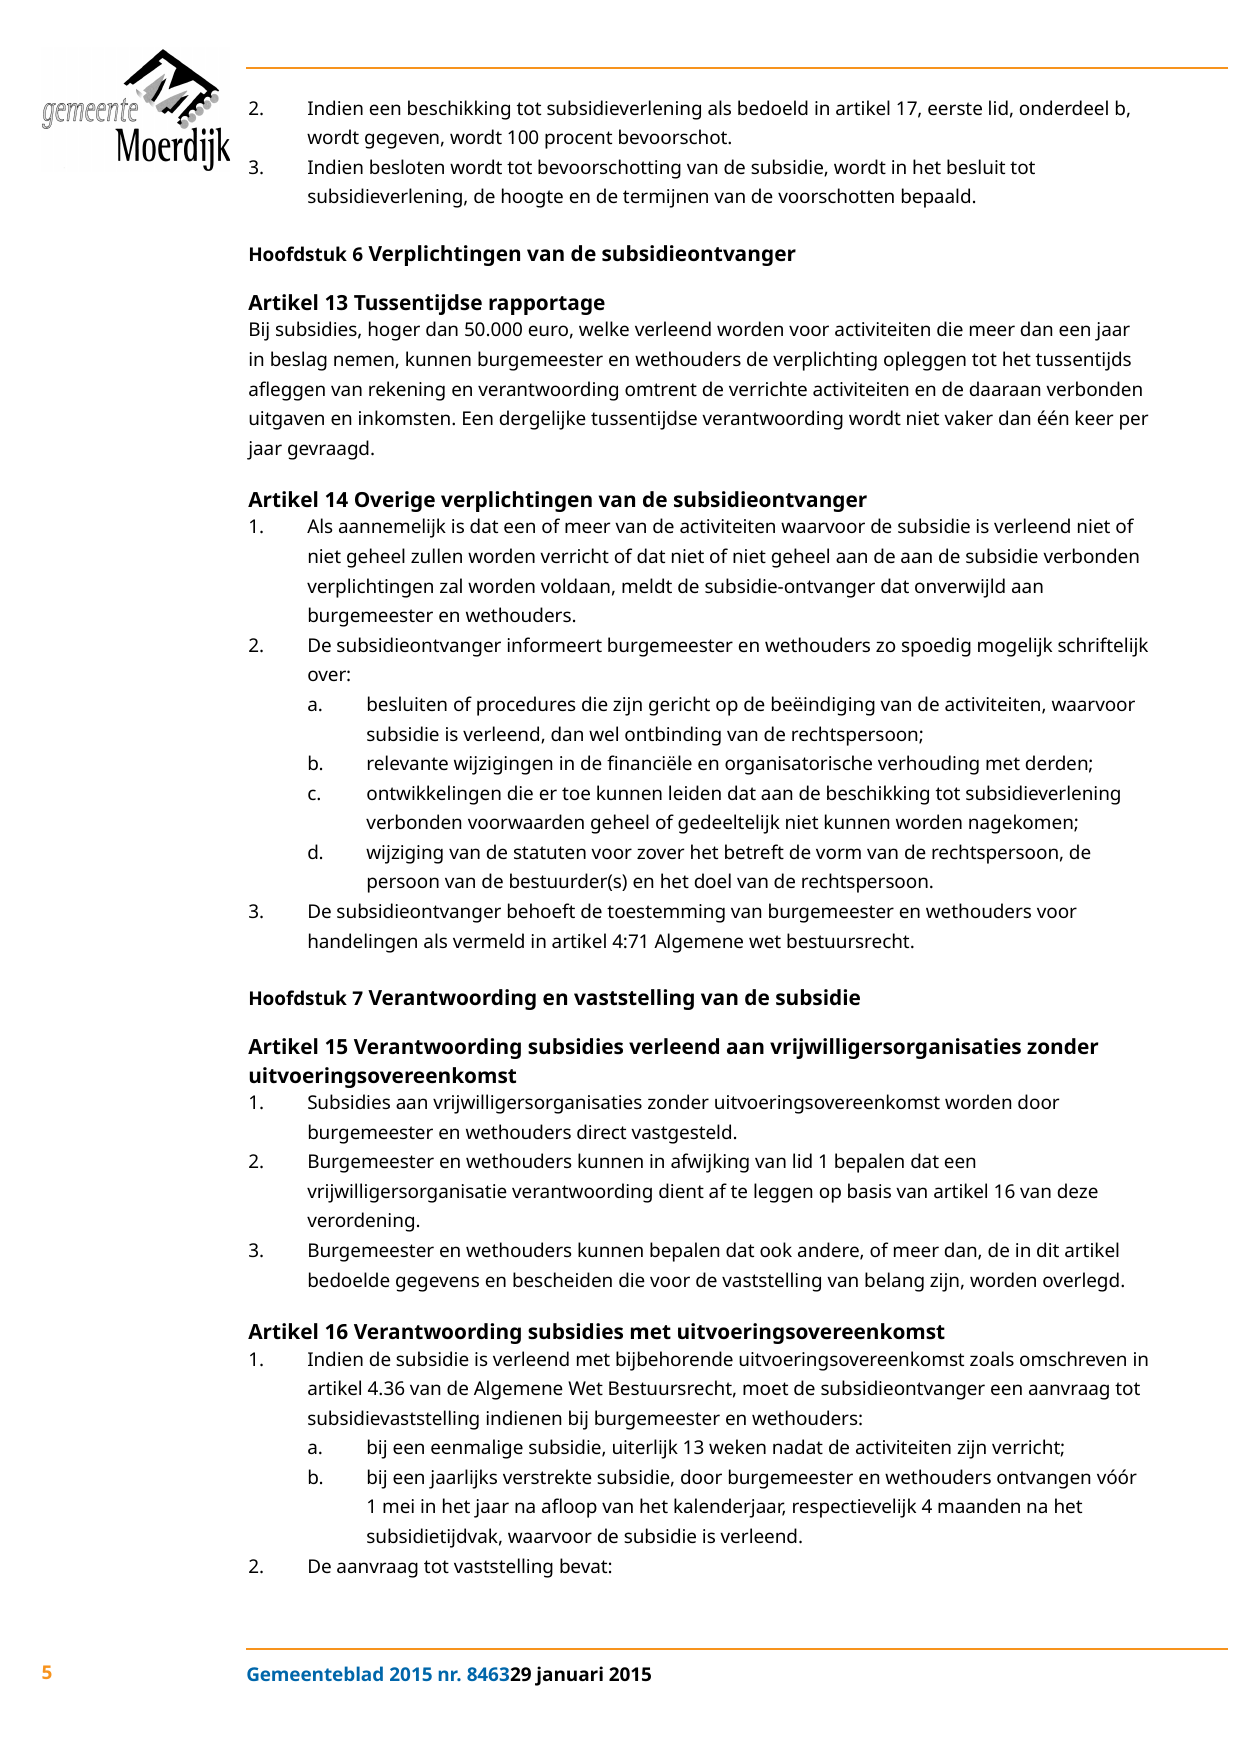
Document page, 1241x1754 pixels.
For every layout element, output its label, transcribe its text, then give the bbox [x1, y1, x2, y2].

text Hoofdstuk 6 Verplichtingen van de subsidieontvanger [248, 239, 1152, 267]
text Artikel 16 Verantwoording subsidies met uitvoeringsovereenkomst [248, 1317, 1152, 1346]
picture [41, 47, 231, 172]
list Als aannemelijk is dat een of meer van de activiteiten waarvoor de subsidie is verleend niet of niet geheel zullen worden verricht of dat niet of niet geheel aan de aan de subsidie verbonden verplichtingen zal worden voldaan, meldt de subsidie-ontvanger dat onverwijld aan burgemeester en wethouders. [248, 514, 1152, 628]
text Hoofdstuk 7 Verantwoording en vaststelling van de subsidie [248, 983, 1152, 1012]
text Artikel 15 Verantwoording subsidies verleend aan vrijwilligersorganisaties zonder uitvoeringsovereenkomst [248, 1032, 1152, 1089]
list Indien een beschikking tot subsidieverlening als bedoeld in artikel 17, eerste lid, onderdeel b, wordt gegeven, wordt 100 procent bevoorschot. [248, 95, 1152, 150]
list De aanvraag tot vaststelling bevat: [248, 1553, 1152, 1578]
list Subsidies aan vrijwilligersorganisaties zonder uitvoeringsovereenkomst worden door burgemeester en wethouders direct vastgesteld. [248, 1089, 1152, 1145]
list De subsidieontvanger behoeft de toestemming van burgemeester en wethouders voor handelingen als vermeld in artikel 4:71 Algemene wet bestuursrecht. [248, 898, 1152, 954]
list wijziging van de statuten voor zover het betreft de vorm van de rechtspersoon, de persoon van de bestuurder(s) en het doel van de rechtspersoon. [307, 839, 1152, 894]
list De subsidieontvanger informeert burgemeester en wethouders zo spoedig mogelijk schriftelijk over: [248, 632, 1152, 687]
list bij een jaarlijks verstrekte subsidie, door burgemeester en wethouders ontvangen vóór 1 mei in het jaar na afloop van het kalenderjaar, respectievelijk 4 maanden na het subsidietijdvak, waarvoor de subsidie is verleend. [307, 1464, 1152, 1549]
text Bij subsidies, hoger dan 50.000 euro, welke verleend worden voor activiteiten die meer dan een jaar in beslag nemen, kunnen burgemeester en wethouders de verplichting opleggen tot het tussentijds afleggen van rekening en verantwoording omtrent de verrichte activiteiten en de daaraan verbonden uitgaven en inkomsten. Een dergelijke tussentijdse verantwoording wordt niet vaker dan één keer per jaar gevraagd. [248, 317, 1152, 461]
list ontwikkelingen die er toe kunnen leiden dat aan de beschikking tot subsidieverlening verbonden voorwaarden geheel of gedeeltelijk niet kunnen worden nagekomen; [307, 780, 1152, 835]
text Artikel 14 Overige verplichtingen van de subsidieontvanger [248, 485, 1152, 514]
list Indien besloten wordt tot bevoorschotting van de subsidie, wordt in het besluit tot subsidieverlening, de hoogte en de termijnen van de voorschotten bepaald. [248, 154, 1152, 209]
list relevante wijzigingen in de financiële en organisatorische verhouding met derden; [307, 750, 1152, 776]
list Burgemeester en wethouders kunnen bepalen dat ook andere, of meer dan, de in dit artikel bedoelde gegevens en bescheiden die voor de vaststelling van belang zijn, worden overlegd. [248, 1237, 1152, 1293]
list Burgemeester en wethouders kunnen in afwijking van lid 1 bepalen dat een vrijwilligersorganisatie verantwoording dient af te leggen op basis van artikel 16 van deze verordening. [248, 1148, 1152, 1233]
list besluiten of procedures die zijn gericht op de beëindiging van de activiteiten, waarvoor subsidie is verleend, dan wel ontbinding van de rechtspersoon; [307, 691, 1152, 747]
text Artikel 13 Tussentijdse rapportage [248, 288, 1152, 317]
list Indien de subsidie is verleend met bijbehorende uitvoeringsovereenkomst zoals omschreven in artikel 4.36 van de Algemene Wet Bestuursrecht, moet de subsidieontvanger een aanvraag tot subsidievaststelling indienen bij burgemeester en wethouders: [248, 1346, 1152, 1431]
list bij een eenmalige subsidie, uiterlijk 13 weken nadat de activiteiten zijn verricht; [307, 1434, 1152, 1460]
